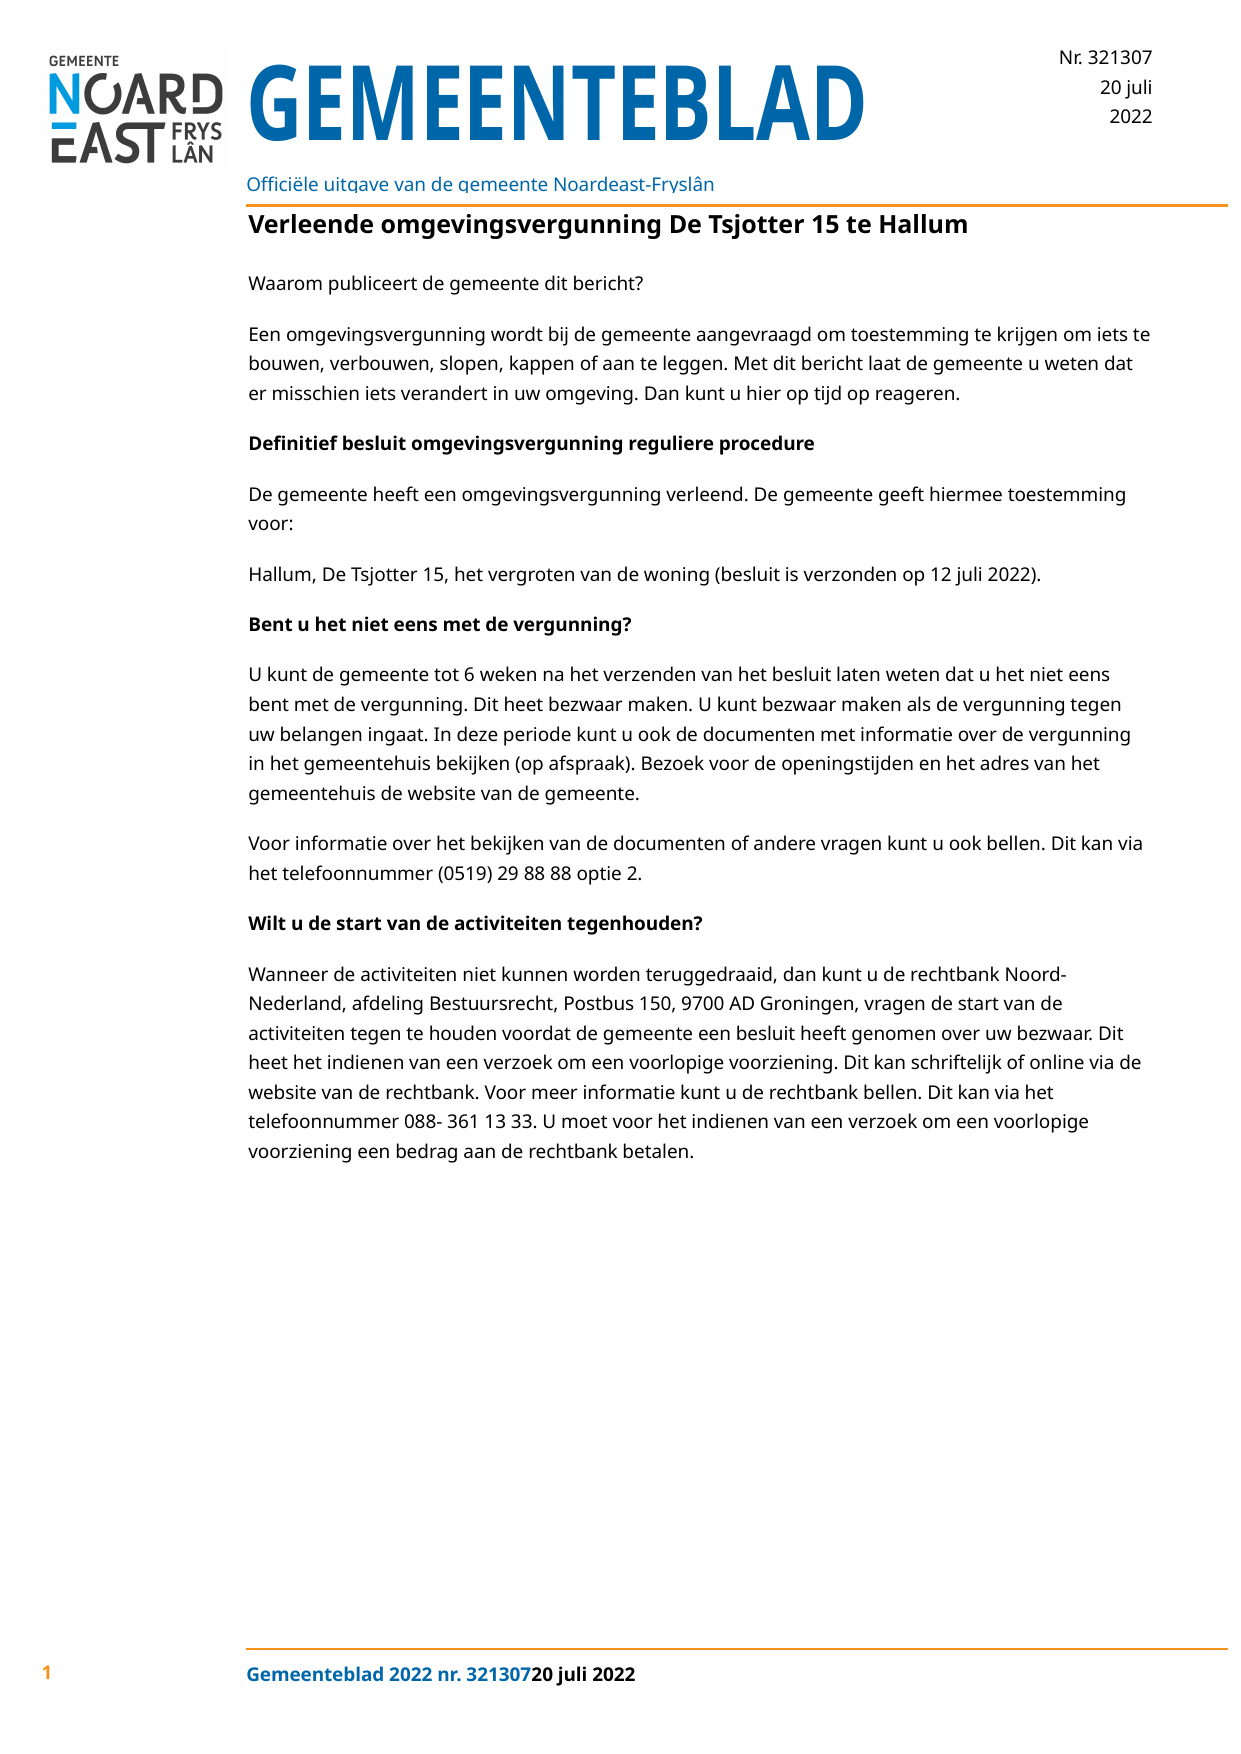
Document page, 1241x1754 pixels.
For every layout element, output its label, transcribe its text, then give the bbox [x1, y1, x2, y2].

text Wilt u de start van de activiteiten tegenhouden? [248, 910, 1152, 936]
text Een omgevingsvergunning wordt bij de gemeente aangevraagd om toestemming te krijgen om iets te bouwen, verbouwen, slopen, kappen of aan te leggen. Met dit bericht laat de gemeente u weten dat er misschien iets verandert in uw omgeving. Dan kunt u hier op tijd op reageren. [248, 321, 1152, 406]
text Bent u het niet eens met de vergunning? [248, 611, 1152, 637]
text U kunt de gemeente tot 6 weken na het verzenden van het besluit laten weten dat u het niet eens bent met de vergunning. Dit heet bezwaar maken. U kunt bezwaar maken als de vergunning tegen uw belangen ingaat. In deze periode kunt u ook de documenten met informatie over de vergunning in het gemeentehuis bekijken (op afspraak). Bezoek voor de openingstijden en het adres van het gemeentehuis de website van de gemeente. [248, 662, 1152, 806]
text Definitief besluit omgevingsvergunning reguliere procedure [248, 430, 1152, 456]
text De gemeente heeft een omgevingsvergunning verleend. De gemeente geeft hiermee toestemming voor: [248, 481, 1152, 536]
text Verleende omgevingsvergunning De Tsjotter 15 te Hallum [248, 207, 1152, 241]
picture [41, 47, 231, 172]
text Waarom publiceert de gemeente dit bericht? [248, 270, 1152, 296]
text Hallum, De Tsjotter 15, het vergroten van de woning (besluit is verzonden op 12 juli 2022). [248, 561, 1152, 586]
text Wanneer de activiteiten niet kunnen worden teruggedraaid, dan kunt u de rechtbank Noord-Nederland, afdeling Bestuursrecht, Postbus 150, 9700 AD Groningen, vragen de start van de activiteiten tegen te houden voordat de gemeente een besluit heeft genomen over uw bezwaar. Dit heet het indienen van een verzoek om een voorlopige voorziening. Dit kan schriftelijk of online via de website van de rechtbank. Voor meer informatie kunt u de rechtbank bellen. Dit kan via het telefoonnummer 088- 361 13 33. U moet voor het indienen van een verzoek om een voorlopige voorziening een bedrag aan de rechtbank betalen. [248, 961, 1152, 1164]
text Voor informatie over het bekijken van de documenten of andere vragen kunt u ook bellen. Dit kan via het telefoonnummer (0519) 29 88 88 optie 2. [248, 830, 1152, 886]
